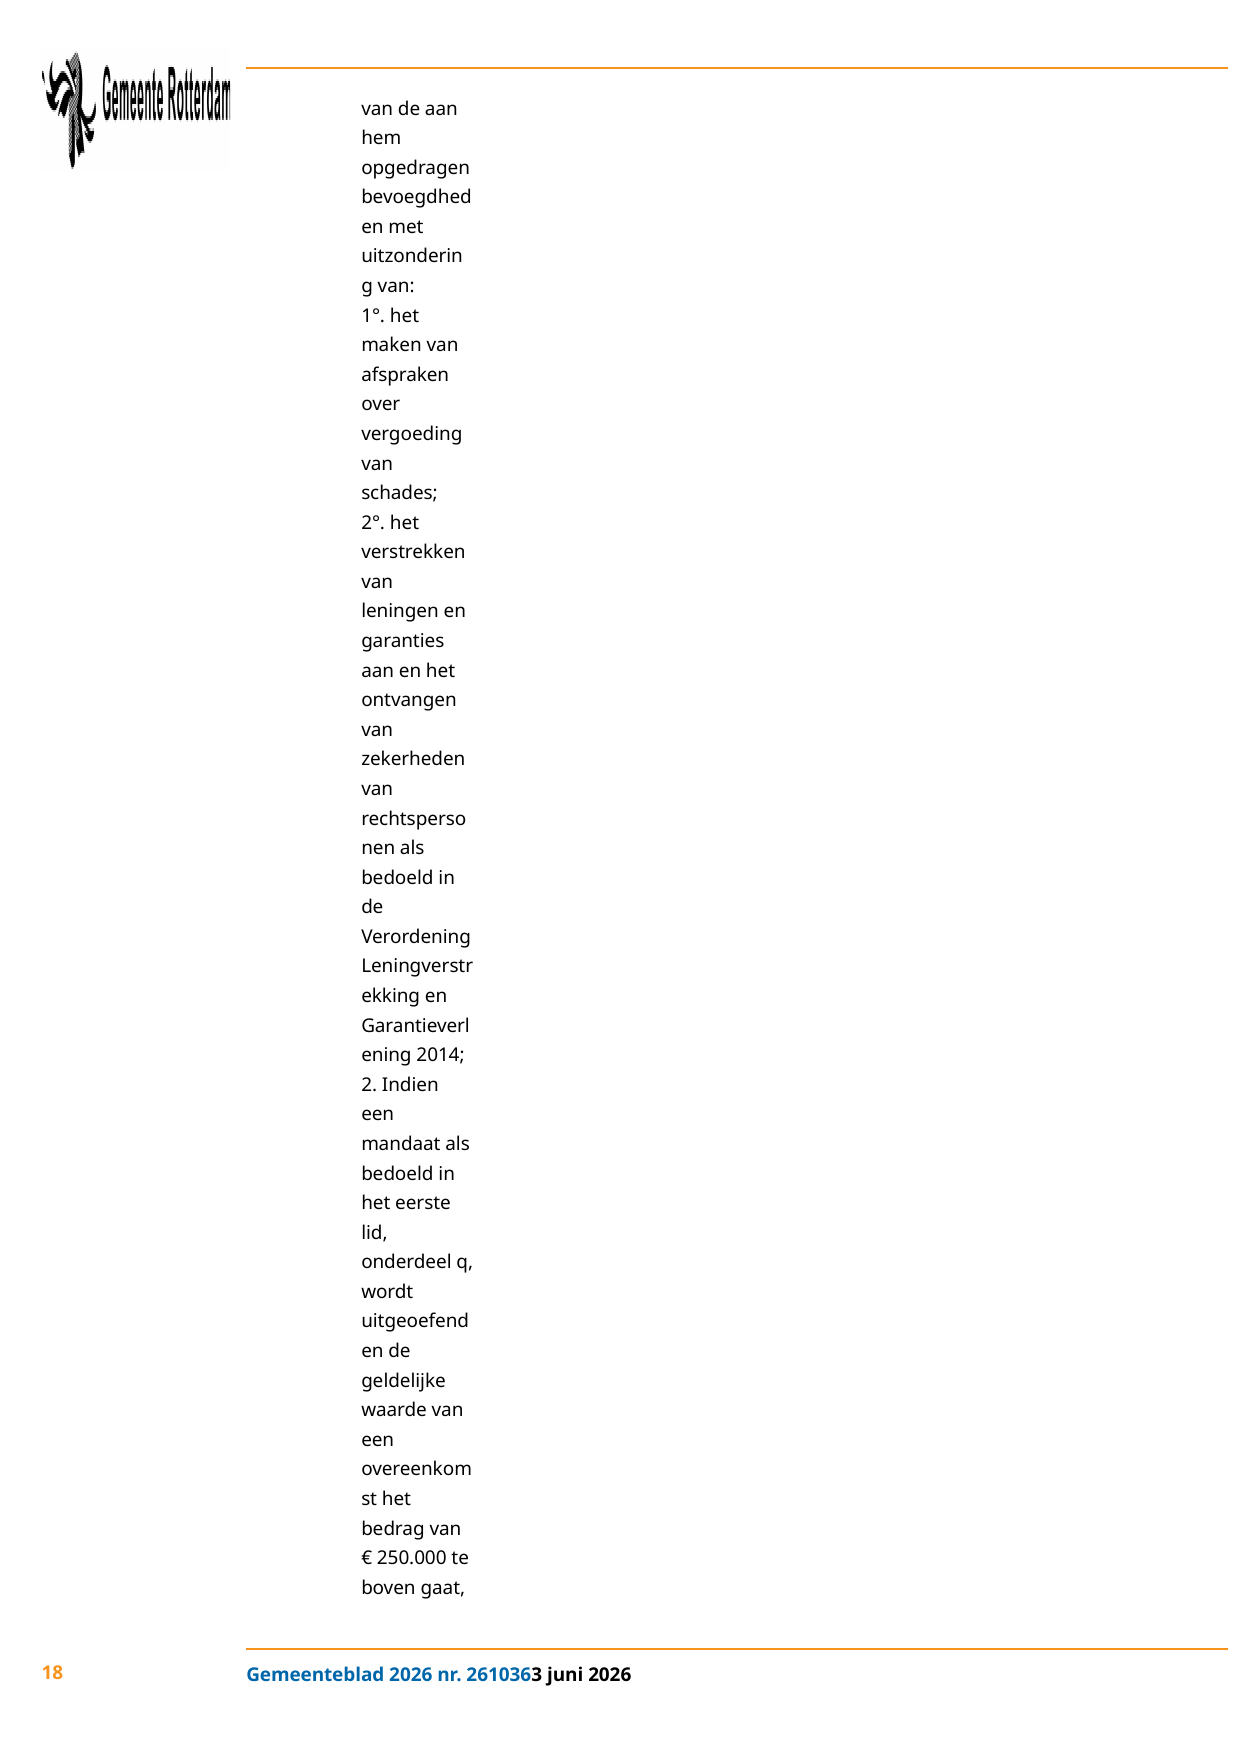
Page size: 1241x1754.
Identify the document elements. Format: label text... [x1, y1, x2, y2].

picture [41, 47, 231, 172]
table_cell [248, 95, 361, 1600]
table_cell [1039, 95, 1152, 1600]
table_cell [474, 95, 587, 1600]
table_cell [587, 95, 700, 1600]
table_cell van de aan hem opgedragen bevoegdheden met uitzondering van: 1°. het maken van afspraken over vergoeding van schades; 2°. het verstrekken van leningen en garanties aan en het ontvangen van zekerheden van rechtspersonen als bedoeld in de Verordening Leningverstrekking en Garantieverlening 2014; 2. Indien een mandaat als bedoeld in het eerste lid, onderdeel q, wordt uitgeoefend en de geldelijke waarde van een overeenkomst het bedrag van € 250.000 te boven gaat, [361, 95, 474, 1600]
table_cell [926, 95, 1038, 1600]
table_cell [700, 95, 813, 1600]
table_cell [813, 95, 926, 1600]
